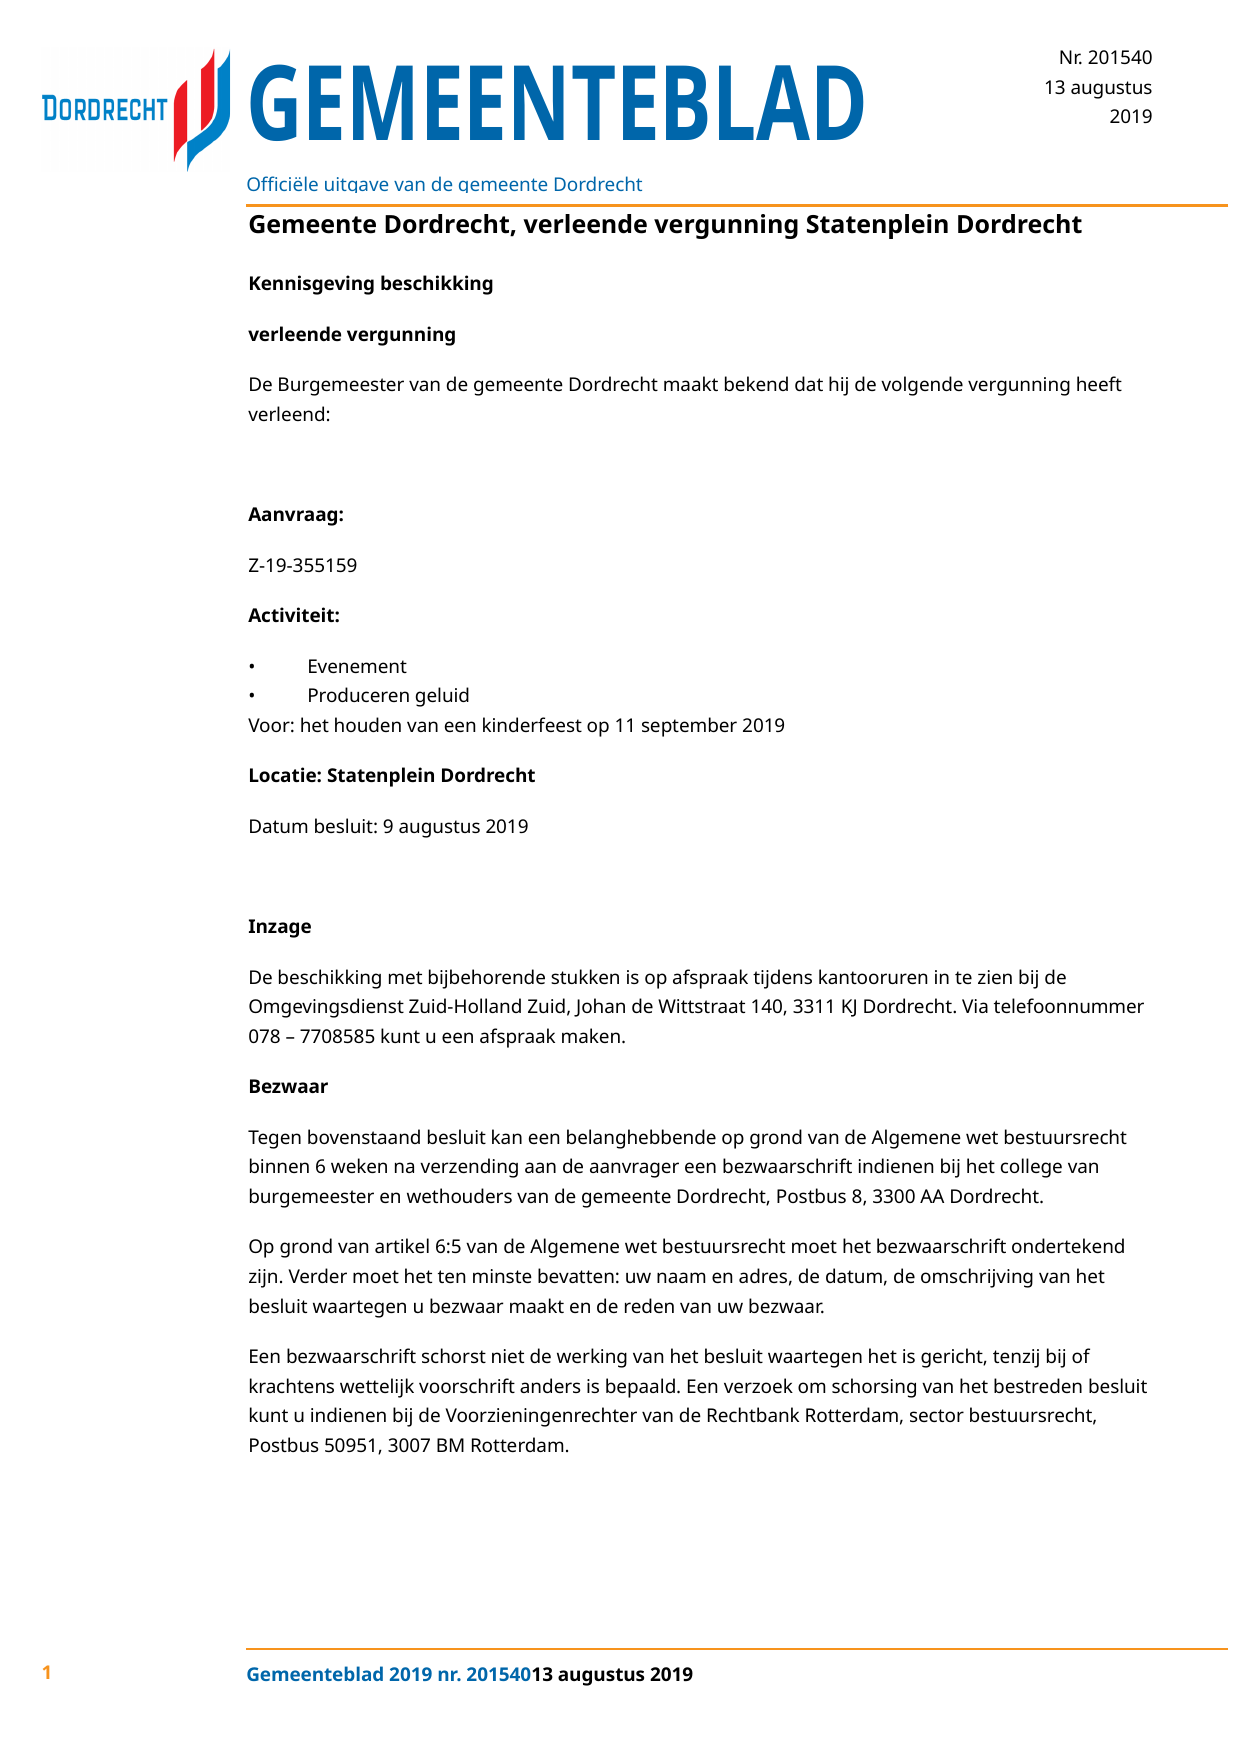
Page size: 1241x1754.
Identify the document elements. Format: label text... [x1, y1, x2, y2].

text Tegen bovenstaand besluit kan een belanghebbende op grond van de Algemene wet bestuursrecht binnen 6 weken na verzending aan de aanvrager een bezwaarschrift indienen bij het college van burgemeester en wethouders van de gemeente Dordrecht, Postbus 8, 3300 AA Dordrecht. [248, 1124, 1152, 1209]
text Inzage [248, 914, 1152, 939]
text Bezwaar [248, 1074, 1152, 1099]
text Datum besluit: 9 augustus 2019 [248, 813, 1152, 838]
list Evenement [248, 653, 1152, 678]
text verleende vergunning [248, 321, 1152, 346]
list Produceren geluid [248, 682, 1152, 708]
picture [41, 47, 231, 172]
text De beschikking met bijbehorende stukken is op afspraak tijdens kantooruren in te zien bij de Omgevingsdienst Zuid-Holland Zuid, Johan de Wittstraat 140, 3311 KJ Dordrecht. Via telefoonnummer 078 – 7708585 kunt u een afspraak maken. [248, 964, 1152, 1049]
text Kennisgeving beschikking [248, 270, 1152, 296]
text Activiteit: [248, 602, 1152, 628]
text Locatie: Statenplein Dordrecht [248, 762, 1152, 788]
text Voor: het houden van een kinderfeest op 11 september 2019 [248, 712, 1152, 738]
text Gemeente Dordrecht, verleende vergunning Statenplein Dordrecht [248, 207, 1152, 241]
text Aanvraag: [248, 502, 1152, 527]
text Z-19-355159 [248, 552, 1152, 578]
text Op grond van artikel 6:5 van de Algemene wet bestuursrecht moet het bezwaarschrift ondertekend zijn. Verder moet het ten minste bevatten: uw naam en adres, de datum, de omschrijving van het besluit waartegen u bezwaar maakt en de reden van uw bezwaar. [248, 1234, 1152, 1318]
text De Burgemeester van de gemeente Dordrecht maakt bekend dat hij de volgende vergunning heeft verleend: [248, 371, 1152, 426]
text Een bezwaarschrift schorst niet de werking van het besluit waartegen het is gericht, tenzij bij of krachtens wettelijk voorschrift anders is bepaald. Een verzoek om schorsing van het bestreden besluit kunt u indienen bij de Voorzieningenrechter van de Rechtbank Rotterdam, sector bestuursrecht, Postbus 50951, 3007 BM Rotterdam. [248, 1343, 1152, 1458]
